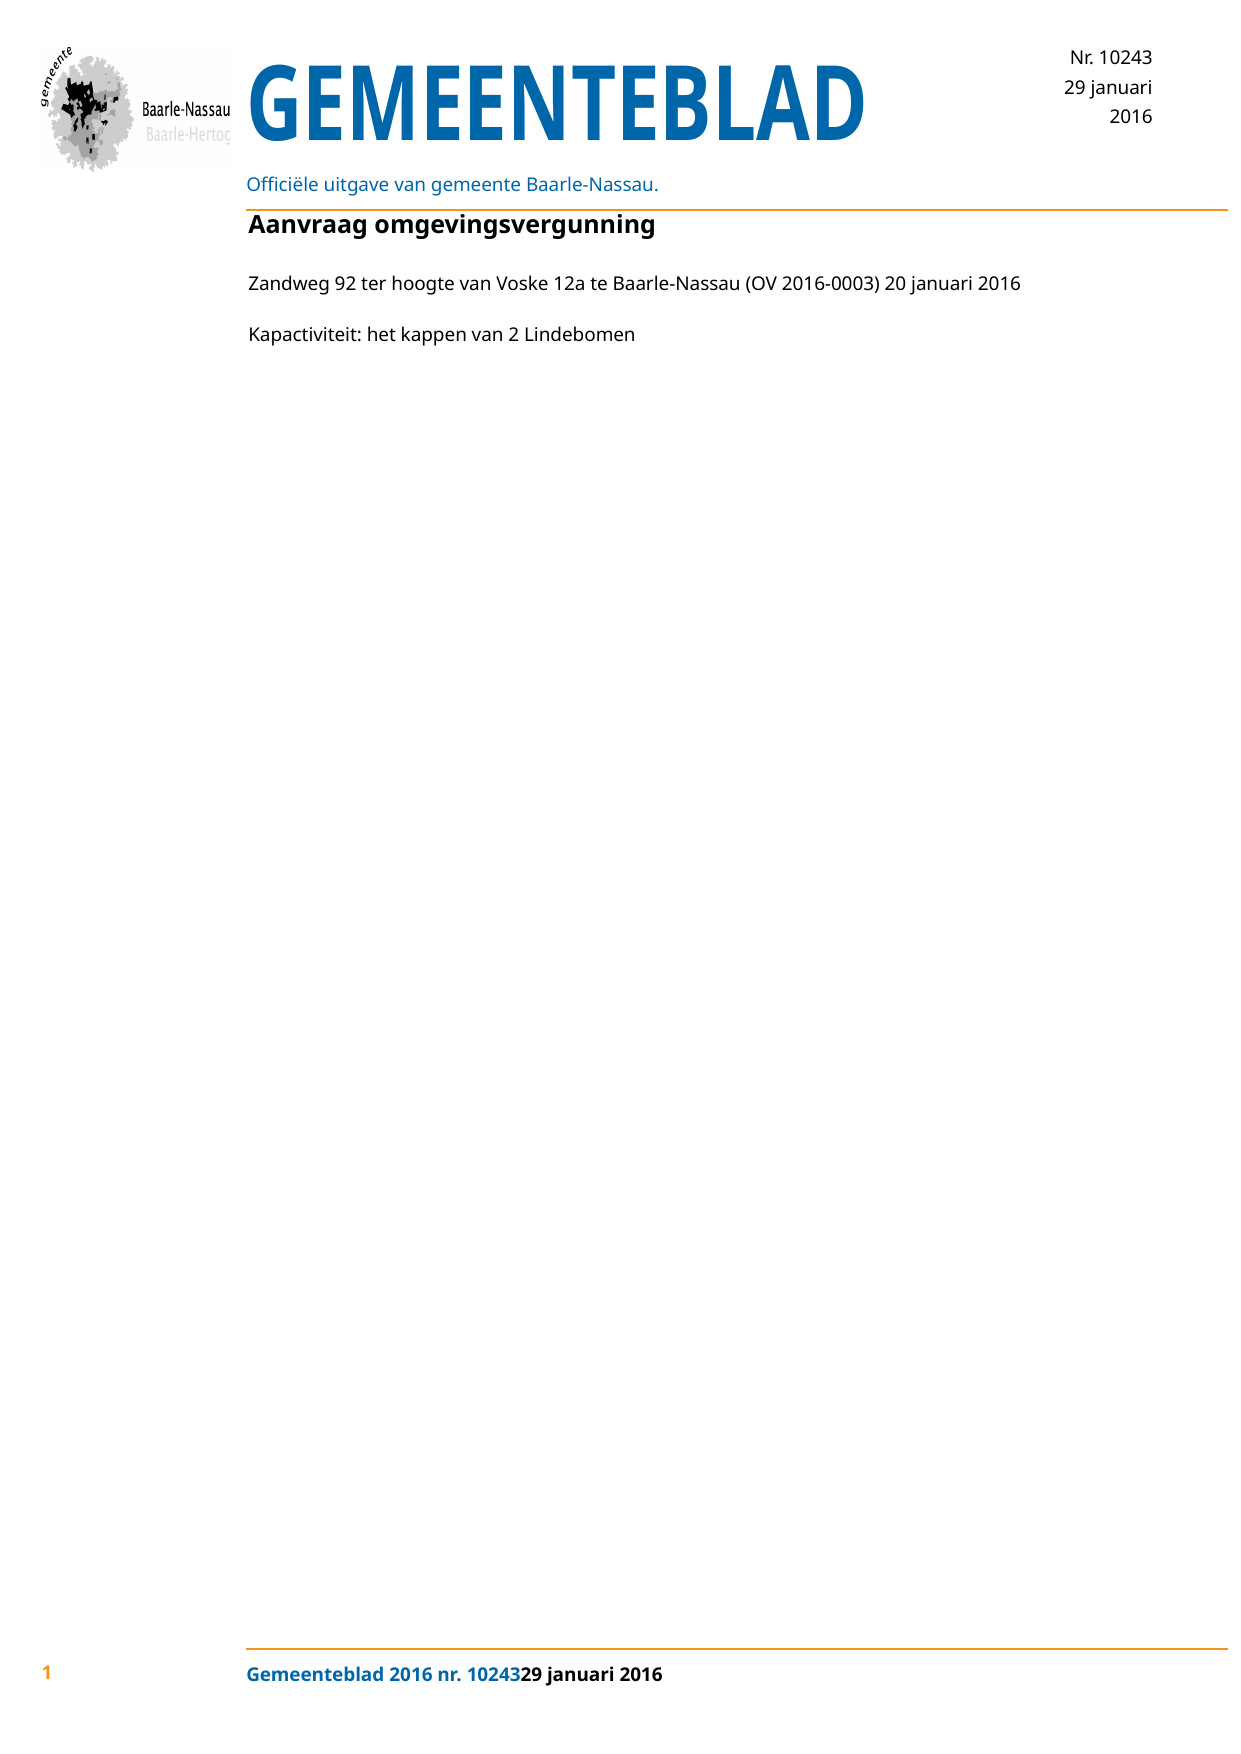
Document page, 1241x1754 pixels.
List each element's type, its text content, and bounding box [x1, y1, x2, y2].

text Zandweg 92 ter hoogte van Voske 12a te Baarle-Nassau (OV 2016-0003) 20 januari 2016 [248, 270, 1152, 296]
picture [41, 47, 231, 172]
text Kapactiviteit: het kappen van 2 Lindebomen [248, 321, 1152, 346]
text Aanvraag omgevingsvergunning [248, 211, 1152, 241]
